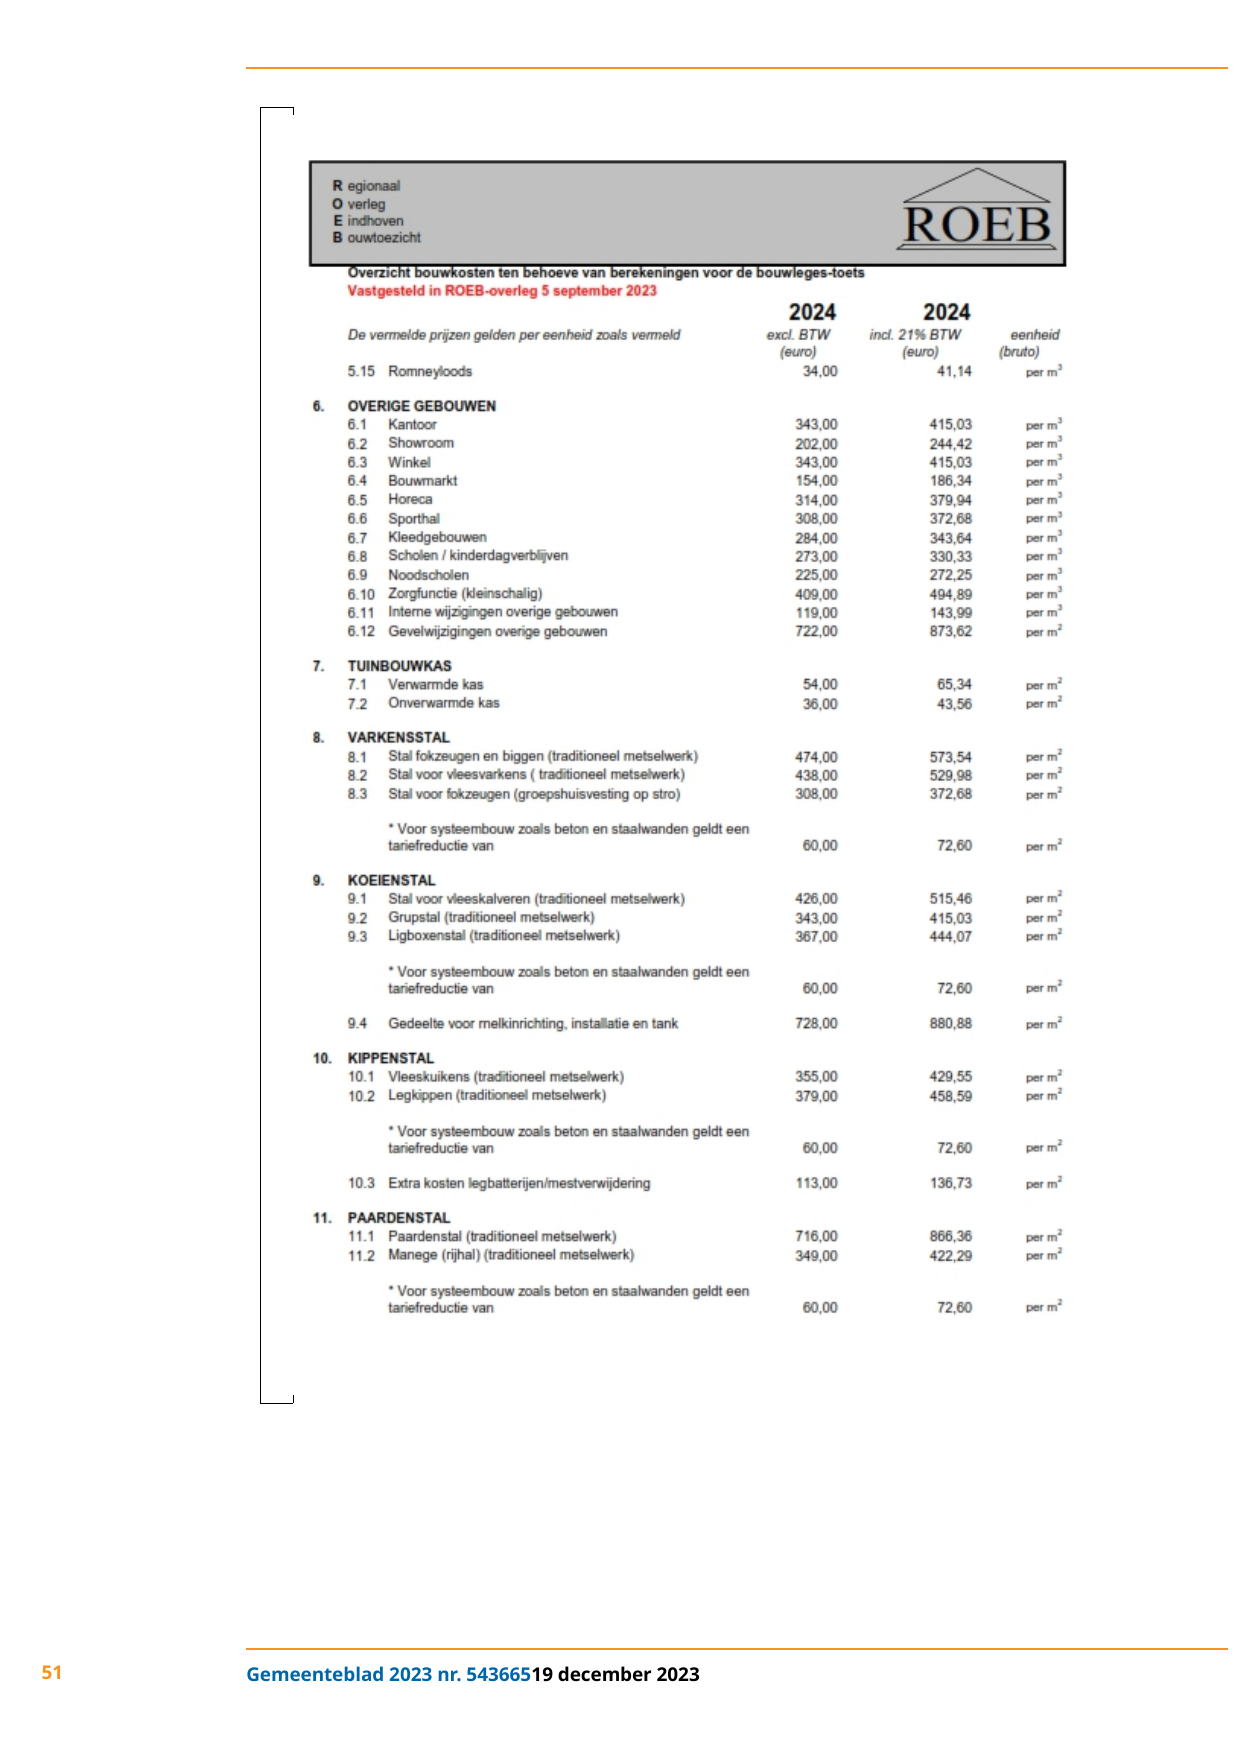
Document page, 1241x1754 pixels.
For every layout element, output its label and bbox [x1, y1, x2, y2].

picture [268, 115, 1173, 1395]
picture [41, 47, 231, 172]
